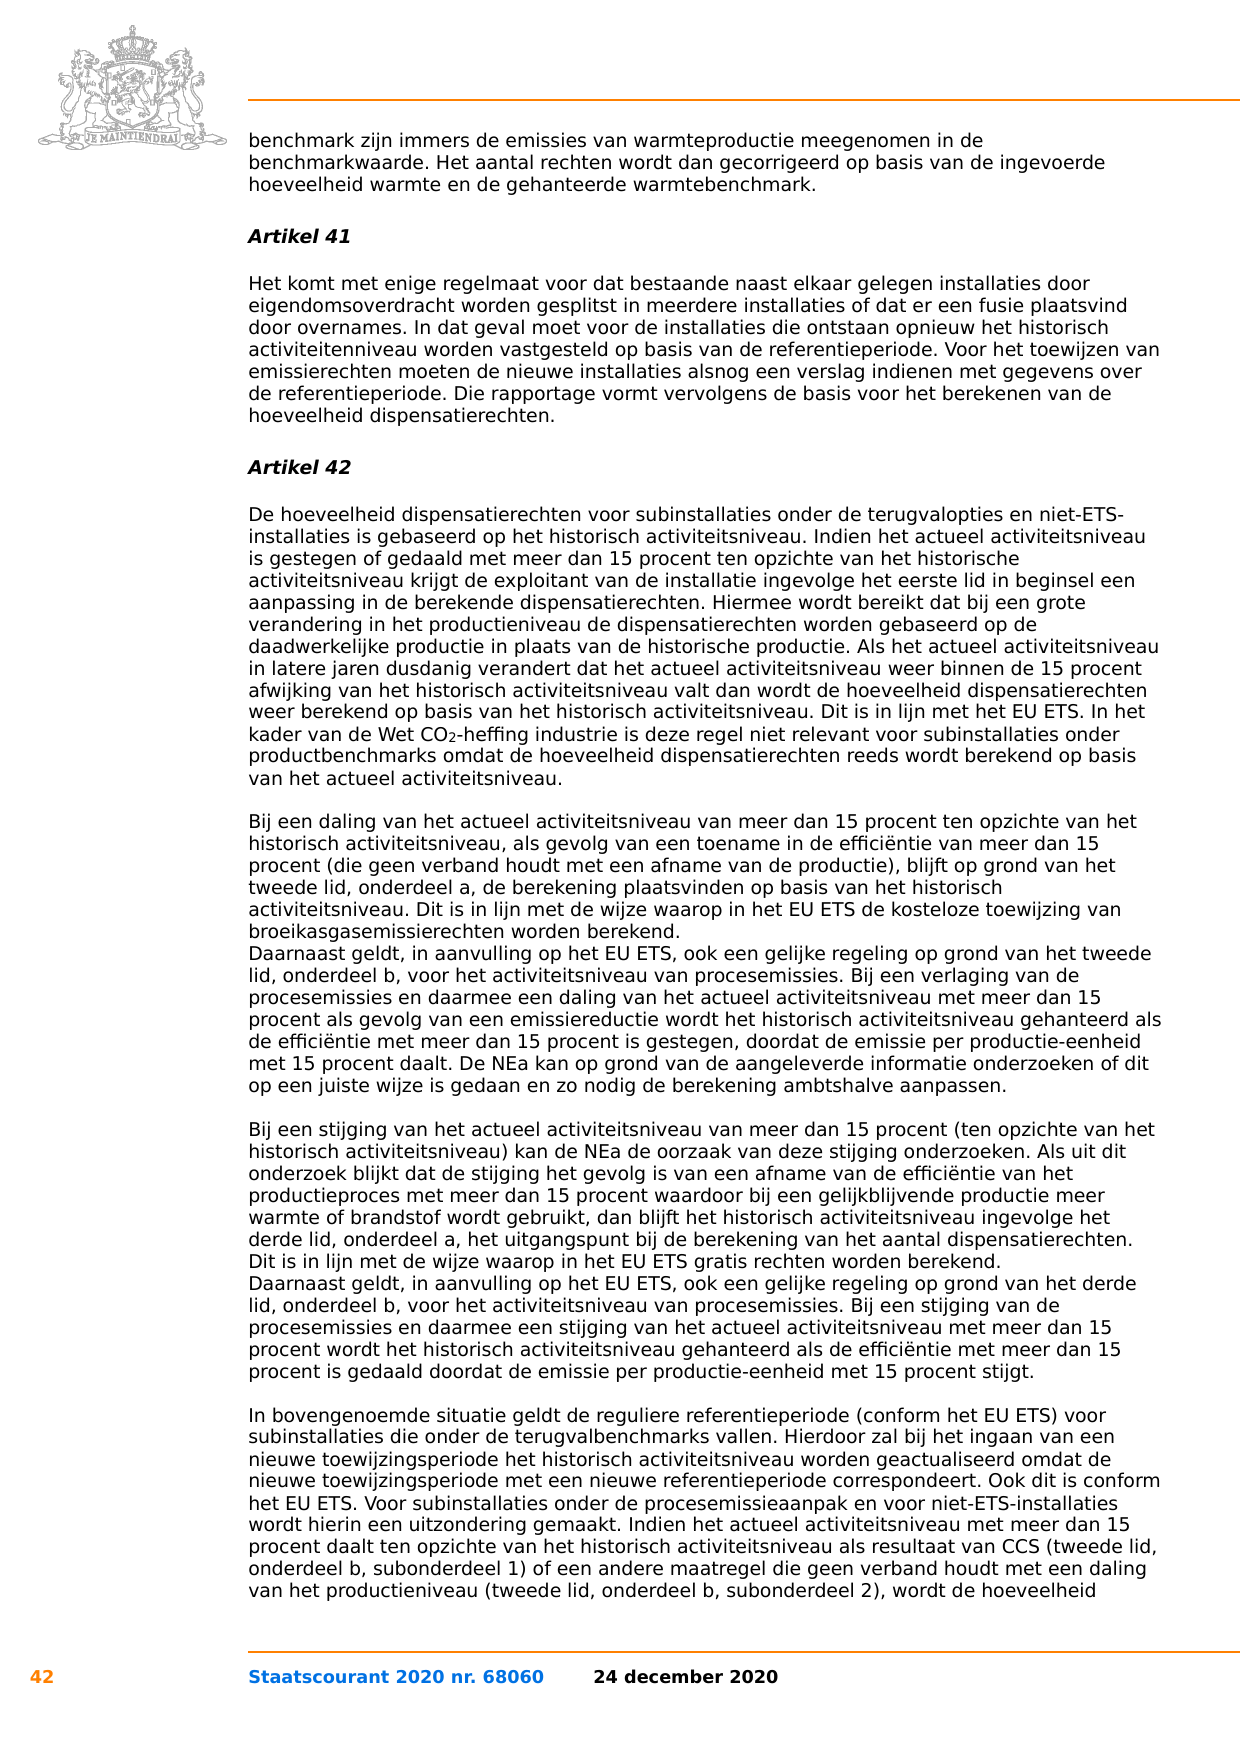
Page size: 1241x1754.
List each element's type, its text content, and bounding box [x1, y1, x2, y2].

subtitle Artikel 41 [248, 226, 1163, 248]
text Daarnaast geldt, in aanvulling op het EU ETS, ook een gelijke regeling op grond van het derde lid, onderdeel b, voor het activiteitsniveau van procesemissies. Bij een stijging van de procesemissies en daarmee een stijging van het actueel activiteitsniveau met meer dan 15 procent wordt het historisch activiteitsniveau gehanteerd als de efficiëntie met meer dan 15 procent is gedaald doordat de emissie per productie-eenheid met 15 procent stijgt. [248, 1273, 1163, 1383]
text Daarnaast geldt, in aanvulling op het EU ETS, ook een gelijke regeling op grond van het tweede lid, onderdeel b, voor het activiteitsniveau van procesemissies. Bij een verlaging van de procesemissies en daarmee een daling van het actueel activiteitsniveau met meer dan 15 procent als gevolg van een emissiereductie wordt het historisch activiteitsniveau gehanteerd als de efficiëntie met meer dan 15 procent is gestegen, doordat de emissie per productie-eenheid met 15 procent daalt. De NEa kan op grond van de aangeleverde informatie onderzoeken of dit op een juiste wijze is gedaan en zo nodig de berekening ambtshalve aanpassen. [248, 943, 1163, 1097]
text Het komt met enige regelmaat voor dat bestaande naast elkaar gelegen installaties door eigendomsoverdracht worden gesplitst in meerdere installaties of dat er een fusie plaatsvind door overnames. In dat geval moet voor de installaties die ontstaan opnieuw het historisch activiteitenniveau worden vastgesteld op basis van de referentieperiode. Voor het toewijzen van emissierechten moeten de nieuwe installaties alsnog een verslag indienen met gegevens over de referentieperiode. Die rapportage vormt vervolgens de basis voor het berekenen van de hoeveelheid dispensatierechten. [248, 273, 1163, 427]
text Bij een daling van het actueel activiteitsniveau van meer dan 15 procent ten opzichte van het historisch activiteitsniveau, als gevolg van een toename in de efficiëntie van meer dan 15 procent (die geen verband houdt met een afname van de productie), blijft op grond van het tweede lid, onderdeel a, de berekening plaatsvinden op basis van het historisch activiteitsniveau. Dit is in lijn met de wijze waarop in het EU ETS de kosteloze toewijzing van broeikasgasemissierechten worden berekend. [248, 811, 1163, 943]
text In bovengenoemde situatie geldt de reguliere referentieperiode (conform het EU ETS) voor subinstallaties die onder de terugvalbenchmarks vallen. Hierdoor zal bij het ingaan van een nieuwe toewijzingsperiode het historisch activiteitsniveau worden geactualiseerd omdat de nieuwe toewijzingsperiode met een nieuwe referentieperiode correspondeert. Ook dit is conform het EU ETS. Voor subinstallaties onder de procesemissieaanpak en voor niet-ETS-installaties wordt hierin een uitzondering gemaakt. Indien het actueel activiteitsniveau met meer dan 15 procent daalt ten opzichte van het historisch activiteitsniveau als resultaat van CCS (tweede lid, onderdeel b, subonderdeel 1) of een andere maatregel die geen verband houdt met een daling van het productieniveau (tweede lid, onderdeel b, subonderdeel 2), wordt de hoeveelheid [248, 1404, 1163, 1602]
picture [38, 25, 227, 150]
text De hoeveelheid dispensatierechten voor subinstallaties onder de terugvalopties en niet-ETS-installaties is gebaseerd op het historisch activiteitsniveau. Indien het actueel activiteitsniveau is gestegen of gedaald met meer dan 15 procent ten opzichte van het historische activiteitsniveau krijgt de exploitant van de installatie ingevolge het eerste lid in beginsel een aanpassing in de berekende dispensatierechten. Hiermee wordt bereikt dat bij een grote verandering in het productieniveau de dispensatierechten worden gebaseerd op de daadwerkelijke productie in plaats van de historische productie. Als het actueel activiteitsniveau in latere jaren dusdanig verandert dat het actueel activiteitsniveau weer binnen de 15 procent afwijking van het historisch activiteitsniveau valt dan wordt de hoeveelheid dispensatierechten weer berekend op basis van het historisch activiteitsniveau. Dit is in lijn met het EU ETS. In het kader van de Wet CO2-heffing industrie is deze regel niet relevant voor subinstallaties onder productbenchmarks omdat de hoeveelheid dispensatierechten reeds wordt berekend op basis van het actueel activiteitsniveau. [248, 504, 1163, 789]
text benchmark zijn immers de emissies van warmteproductie meegenomen in de benchmarkwaarde. Het aantal rechten wordt dan gecorrigeerd op basis van de ingevoerde hoeveelheid warmte en de gehanteerde warmtebenchmark. [248, 130, 1163, 196]
subtitle Artikel 42 [248, 457, 1163, 479]
text Bij een stijging van het actueel activiteitsniveau van meer dan 15 procent (ten opzichte van het historisch activiteitsniveau) kan de NEa de oorzaak van deze stijging onderzoeken. Als uit dit onderzoek blijkt dat de stijging het gevolg is van een afname van de efficiëntie van het productieproces met meer dan 15 procent waardoor bij een gelijkblijvende productie meer warmte of brandstof wordt gebruikt, dan blijft het historisch activiteitsniveau ingevolge het derde lid, onderdeel a, het uitgangspunt bij de berekening van het aantal dispensatierechten. Dit is in lijn met de wijze waarop in het EU ETS gratis rechten worden berekend. [248, 1119, 1163, 1273]
